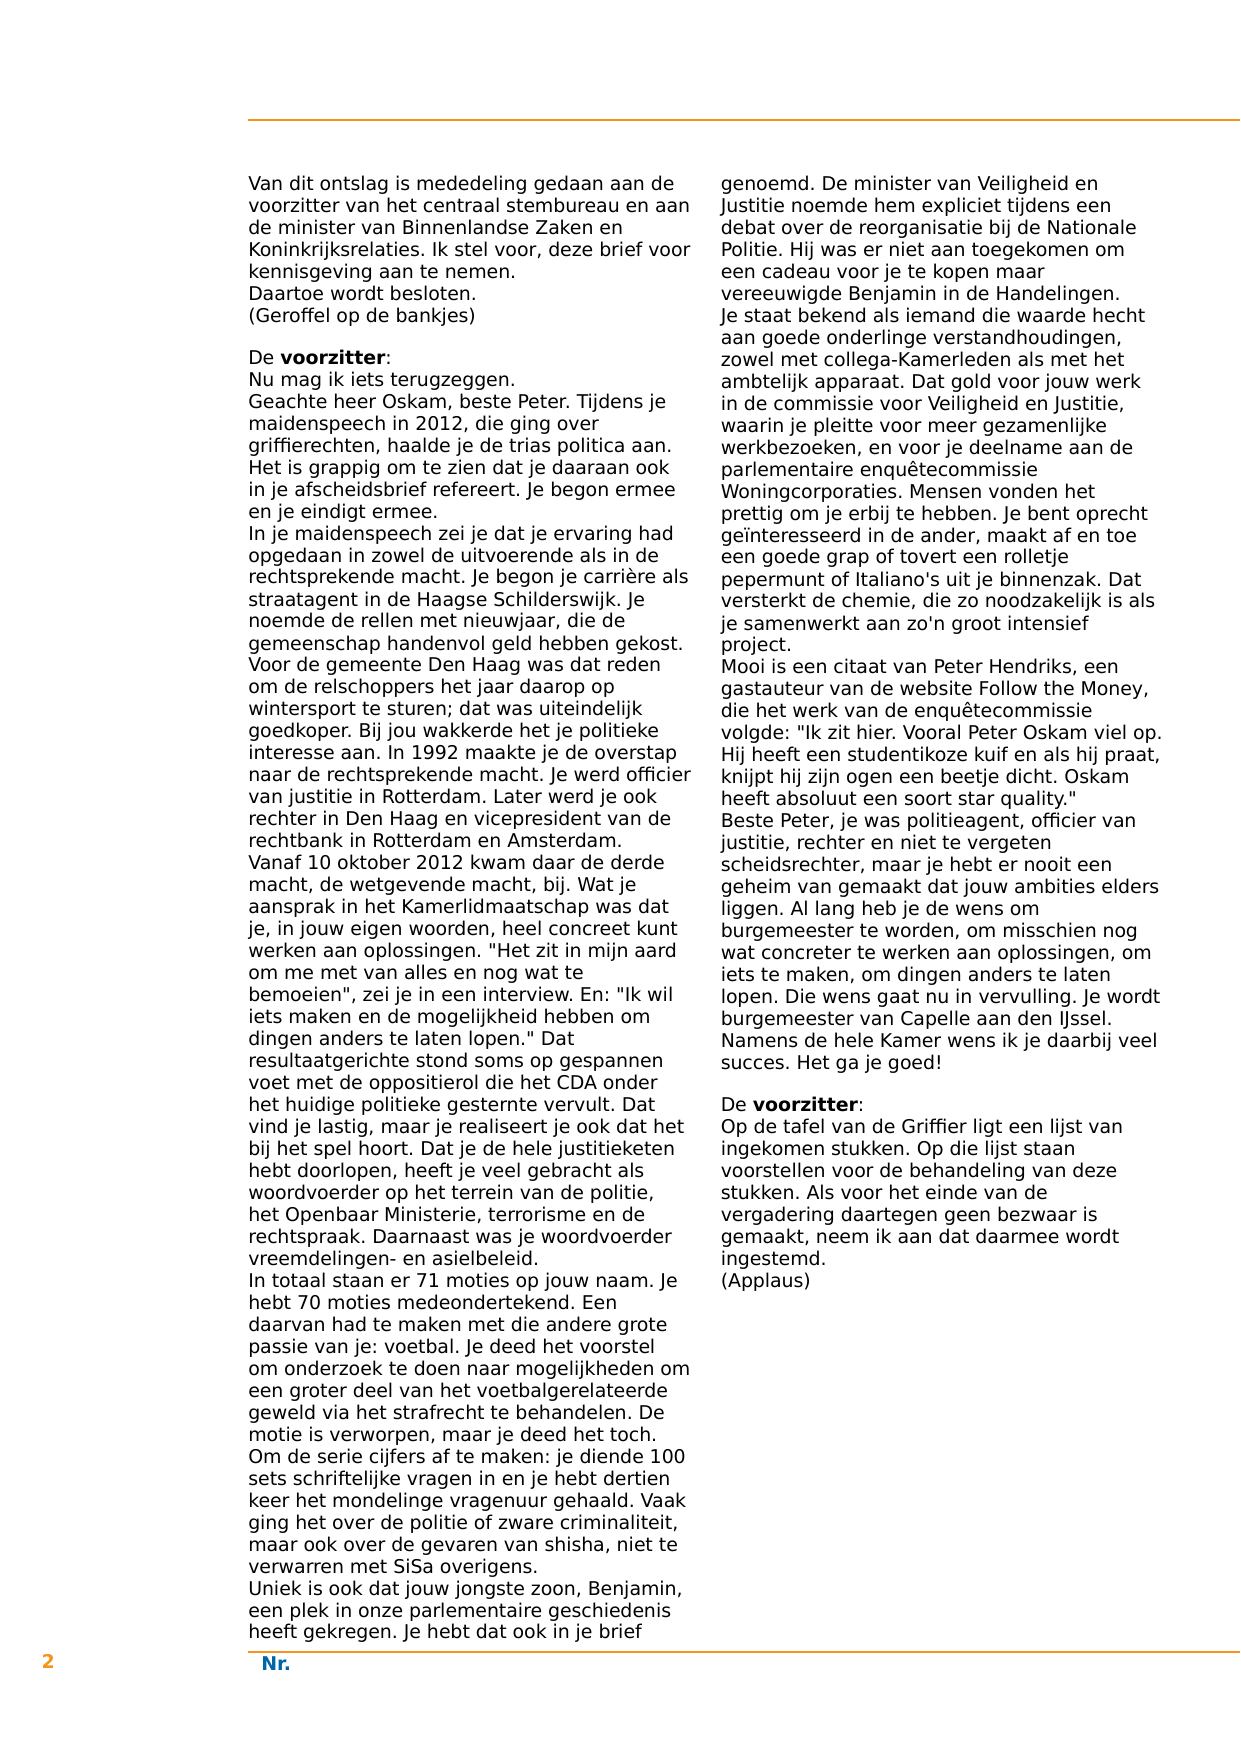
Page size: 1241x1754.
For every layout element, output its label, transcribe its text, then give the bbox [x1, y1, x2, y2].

text Mooi is een citaat van Peter Hendriks, een gastauteur van de website Follow the Money, die het werk van de enquêtecommissie volgde: "Ik zit hier. Vooral Peter Oskam viel op. Hij heeft een studentikoze kuif en als hij praat, knijpt hij zijn ogen een beetje dicht. Oskam heeft absoluut een soort star quality." [721, 656, 1163, 810]
text De voorzitter: [248, 347, 691, 369]
text Daartoe wordt besloten. [248, 283, 691, 305]
text Vanaf 10 oktober 2012 kwam daar de derde macht, de wetgevende macht, bij. Wat je aansprak in het Kamerlidmaatschap was dat je, in jouw eigen woorden, heel concreet kunt werken aan oplossingen. "Het zit in mijn aard om me met van alles en nog wat te bemoeien", zei je in een interview. En: "Ik wil iets maken en de mogelijkheid hebben om dingen anders te laten lopen." Dat resultaatgerichte stond soms op gespannen voet met de oppositierol die het CDA onder het huidige politieke gesternte vervult. Dat vind je lastig, maar je realiseert je ook dat het bij het spel hoort. Dat je de hele justitieketen hebt doorlopen, heeft je veel gebracht als woordvoerder op het terrein van de politie, het Openbaar Ministerie, terrorisme en de rechtspraak. Daarnaast was je woordvoerder vreemdelingen- en asielbeleid. [248, 852, 691, 1270]
text Je staat bekend als iemand die waarde hecht aan goede onderlinge verstandhoudingen, zowel met collega-Kamerleden als met het ambtelijk apparaat. Dat gold voor jouw werk in de commissie voor Veiligheid en Justitie, waarin je pleitte voor meer gezamenlijke werkbezoeken, en voor je deelname aan de parlementaire enquêtecommissie Woningcorporaties. Mensen vonden het prettig om je erbij te hebben. Je bent oprecht geïnteresseerd in de ander, maakt af en toe een goede grap of tovert een rolletje pepermunt of Italiano's uit je binnenzak. Dat versterkt de chemie, die zo noodzakelijk is als je samenwerkt aan zo'n groot intensief project. [721, 305, 1163, 656]
text Uniek is ook dat jouw jongste zoon, Benjamin, een plek in onze parlementaire geschiedenis heeft gekregen. Je hebt dat ook in je brief [248, 1577, 691, 1643]
text Beste Peter, je was politieagent, officier van justitie, rechter en niet te vergeten scheidsrechter, maar je hebt er nooit een geheim van gemaakt dat jouw ambities elders liggen. Al lang heb je de wens om burgemeester te worden, om misschien nog wat concreter te werken aan oplossingen, om iets te maken, om dingen anders te laten lopen. Die wens gaat nu in vervulling. Je wordt burgemeester van Capelle aan den IJssel. Namens de hele Kamer wens ik je daarbij veel succes. Het ga je goed! [721, 810, 1163, 1074]
text Op de tafel van de Griffier ligt een lijst van ingekomen stukken. Op die lijst staan voorstellen voor de behandeling van deze stukken. Als voor het einde van de vergadering daartegen geen bezwaar is gemaakt, neem ik aan dat daarmee wordt ingestemd. [721, 1116, 1163, 1270]
text Geachte heer Oskam, beste Peter. Tijdens je maidenspeech in 2012, die ging over griffierechten, haalde je de trias politica aan. Het is grappig om te zien dat je daaraan ook in je afscheidsbrief refereert. Je begon ermee en je eindigt ermee. [248, 391, 691, 522]
text In totaal staan er 71 moties op jouw naam. Je hebt 70 moties medeondertekend. Een daarvan had te maken met die andere grote passie van je: voetbal. Je deed het voorstel om onderzoek te doen naar mogelijkheden om een groter deel van het voetbalgerelateerde geweld via het strafrecht te behandelen. De motie is verworpen, maar je deed het toch. Om de serie cijfers af te maken: je diende 100 sets schriftelijke vragen in en je hebt dertien keer het mondelinge vragenuur gehaald. Vaak ging het over de politie of zware criminaliteit, maar ook over de gevaren van shisha, niet te verwarren met SiSa overigens. [248, 1270, 691, 1577]
text De voorzitter: [721, 1094, 1163, 1116]
text In je maidenspeech zei je dat je ervaring had opgedaan in zowel de uitvoerende als in de rechtsprekende macht. Je begon je carrière als straatagent in de Haagse Schilderswijk. Je noemde de rellen met nieuwjaar, die de gemeenschap handenvol geld hebben gekost. Voor de gemeente Den Haag was dat reden om de relschoppers het jaar daarop op wintersport te sturen; dat was uiteindelijk goedkoper. Bij jou wakkerde het je politieke interesse aan. In 1992 maakte je de overstap naar de rechtsprekende macht. Je werd officier van justitie in Rotterdam. Later werd je ook rechter in Den Haag en vicepresident van de rechtbank in Rotterdam en Amsterdam. [248, 522, 691, 852]
text (Applaus) [721, 1270, 1163, 1292]
text (Geroffel op de bankjes) [248, 305, 691, 327]
text Van dit ontslag is mededeling gedaan aan de voorzitter van het centraal stembureau en aan de minister van Binnenlandse Zaken en Koninkrijksrelaties. Ik stel voor, deze brief voor kennisgeving aan te nemen. [248, 173, 691, 283]
text genoemd. De minister van Veiligheid en Justitie noemde hem expliciet tijdens een debat over de reorganisatie bij de Nationale Politie. Hij was er niet aan toegekomen om een cadeau voor je te kopen maar vereeuwigde Benjamin in de Handelingen. [721, 173, 1163, 305]
text Nu mag ik iets terugzeggen. [248, 369, 691, 391]
